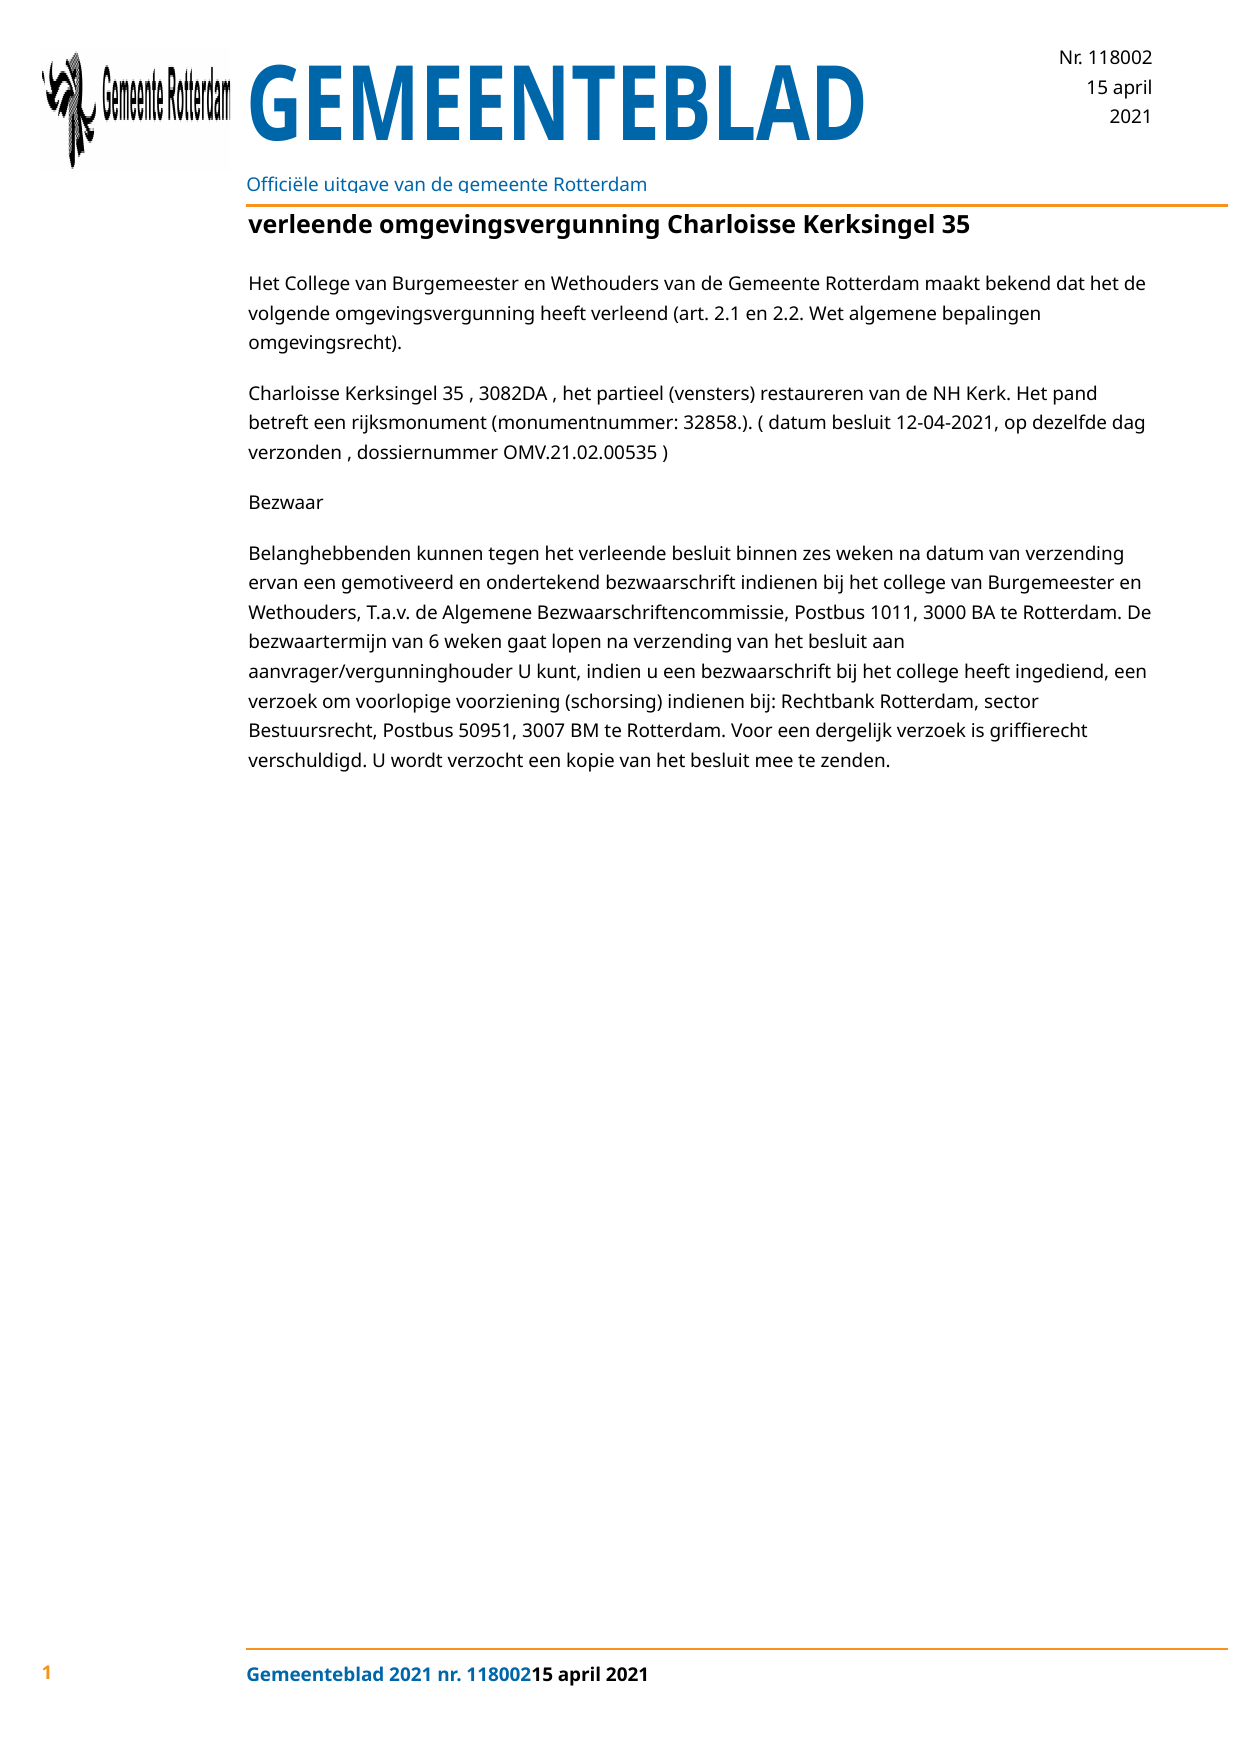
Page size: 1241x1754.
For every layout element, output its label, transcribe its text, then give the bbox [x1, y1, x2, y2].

text Bezwaar [248, 489, 1152, 515]
text verleende omgevingsvergunning Charloisse Kerksingel 35 [248, 207, 1152, 241]
picture [41, 47, 231, 172]
text Charloisse Kerksingel 35 , 3082DA , het partieel (vensters) restaureren van de NH Kerk. Het pand betreft een rijksmonument (monumentnummer: 32858.). ( datum besluit 12-04-2021, op dezelfde dag verzonden , dossiernummer OMV.21.02.00535 ) [248, 380, 1152, 465]
text Het College van Burgemeester en Wethouders van de Gemeente Rotterdam maakt bekend dat het de volgende omgevingsvergunning heeft verleend (art. 2.1 en 2.2. Wet algemene bepalingen omgevingsrecht). [248, 270, 1152, 355]
text Belanghebbenden kunnen tegen het verleende besluit binnen zes weken na datum van verzending ervan een gemotiveerd en ondertekend bezwaarschrift indienen bij het college van Burgemeester en Wethouders, T.a.v. de Algemene Bezwaarschriftencommissie, Postbus 1011, 3000 BA te Rotterdam. De bezwaartermijn van 6 weken gaat lopen na verzending van het besluit aan aanvrager/vergunninghouder U kunt, indien u een bezwaarschrift bij het college heeft ingediend, een verzoek om voorlopige voorziening (schorsing) indienen bij: Rechtbank Rotterdam, sector Bestuursrecht, Postbus 50951, 3007 BM te Rotterdam. Voor een dergelijk verzoek is griffierecht verschuldigd. U wordt verzocht een kopie van het besluit mee te zenden. [248, 540, 1152, 773]
